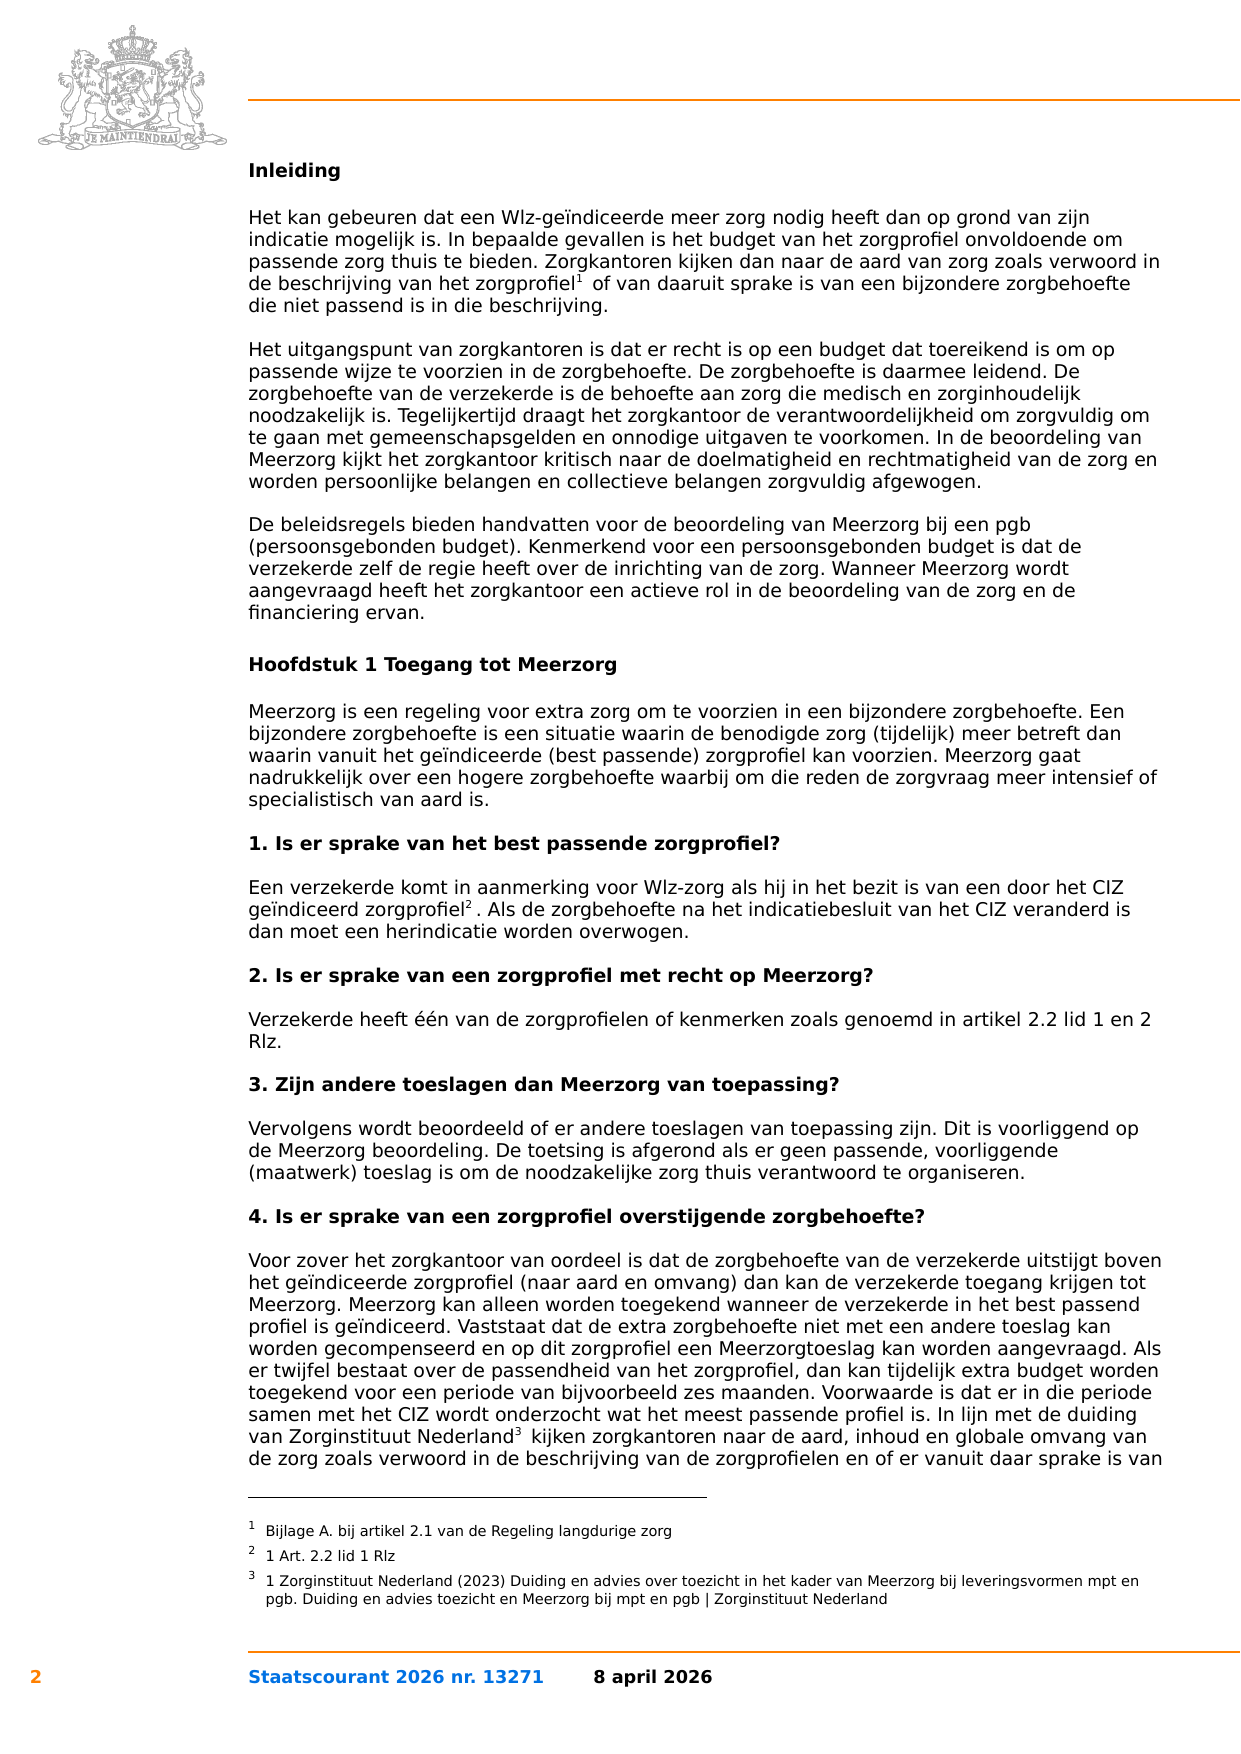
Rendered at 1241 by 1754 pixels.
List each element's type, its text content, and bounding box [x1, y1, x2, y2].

subtitle 3. Zijn andere toeslagen dan Meerzorg van toepassing? [248, 1074, 1163, 1096]
subtitle 4. Is er sprake van een zorgprofiel overstijgende zorgbehoefte? [248, 1206, 1163, 1228]
text Meerzorg is een regeling voor extra zorg om te voorzien in een bijzondere zorgbehoefte. Een bijzondere zorgbehoefte is een situatie waarin de benodigde zorg (tijdelijk) meer betreft dan waarin vanuit het geïndiceerde (best passende) zorgprofiel kan voorzien. Meerzorg gaat nadrukkelijk over een hogere zorgbehoefte waarbij om die reden de zorgvraag meer intensief of specialistisch van aard is. [248, 701, 1163, 811]
picture [38, 25, 227, 150]
subtitle Hoofdstuk 1 Toegang tot Meerzorg [248, 654, 1163, 676]
text Het kan gebeuren dat een Wlz-geïndiceerde meer zorg nodig heeft dan op grond van zijn indicatie mogelijk is. In bepaalde gevallen is het budget van het zorgprofiel onvoldoende om passende zorg thuis te bieden. Zorgkantoren kijken dan naar de aard van zorg zoals verwoord in de beschrijving van het zorgprofiel of van daaruit sprake is van een bijzondere zorgbehoefte die niet passend is in die beschrijving. [248, 207, 1163, 317]
text Voor zover het zorgkantoor van oordeel is dat de zorgbehoefte van de verzekerde uitstijgt boven het geïndiceerde zorgprofiel (naar aard en omvang) dan kan de verzekerde toegang krijgen tot Meerzorg. Meerzorg kan alleen worden toegekend wanneer de verzekerde in het best passend profiel is geïndiceerd. Vaststaat dat de extra zorgbehoefte niet met een andere toeslag kan worden gecompenseerd en op dit zorgprofiel een Meerzorgtoeslag kan worden aangevraagd. Als er twijfel bestaat over de passendheid van het zorgprofiel, dan kan tijdelijk extra budget worden toegekend voor een periode van bijvoorbeeld zes maanden. Voorwaarde is dat er in die periode samen met het CIZ wordt onderzocht wat het meest passende profiel is. In lijn met de duiding van Zorginstituut Nederland kijken zorgkantoren naar de aard, inhoud en globale omvang van de zorg zoals verwoord in de beschrijving van de zorgprofielen en of er vanuit daar sprake is van [248, 1250, 1163, 1470]
text Verzekerde heeft één van de zorgprofielen of kenmerken zoals genoemd in artikel 2.2 lid 1 en 2 Rlz. [248, 1008, 1163, 1052]
text Een verzekerde komt in aanmerking voor Wlz-zorg als hij in het bezit is van een door het CIZ geïndiceerd zorgprofiel. Als de zorgbehoefte na het indicatiebesluit van het CIZ veranderd is dan moet een herindicatie worden overwogen. [248, 877, 1163, 943]
text Het uitgangspunt van zorgkantoren is dat er recht is op een budget dat toereikend is om op passende wijze te voorzien in de zorgbehoefte. De zorgbehoefte is daarmee leidend. De zorgbehoefte van de verzekerde is de behoefte aan zorg die medisch en zorginhoudelijk noodzakelijk is. Tegelijkertijd draagt het zorgkantoor de verantwoordelijkheid om zorgvuldig om te gaan met gemeenschapsgelden en onnodige uitgaven te voorkomen. In de beoordeling van Meerzorg kijkt het zorgkantoor kritisch naar de doelmatigheid en rechtmatigheid van de zorg en worden persoonlijke belangen en collectieve belangen zorgvuldig afgewogen. [248, 339, 1163, 492]
subtitle 1. Is er sprake van het best passende zorgprofiel? [248, 833, 1163, 855]
subtitle 2. Is er sprake van een zorgprofiel met recht op Meerzorg? [248, 965, 1163, 987]
subtitle Inleiding [248, 160, 1163, 182]
text Vervolgens wordt beoordeeld of er andere toeslagen van toepassing zijn. Dit is voorliggend op de Meerzorg beoordeling. De toetsing is afgerond als er geen passende, voorliggende (maatwerk) toeslag is om de noodzakelijke zorg thuis verantwoord te organiseren. [248, 1118, 1163, 1184]
text 1 Zorginstituut Nederland (2023) Duiding en advies over toezicht in het kader van Meerzorg bij leveringsvormen mpt en pgb. Duiding en advies toezicht en Meerzorg bij mpt en pgb | Zorginstituut Nederland [248, 1569, 1163, 1608]
text Bijlage A. bij artikel 2.1 van de Regeling langdurige zorg [248, 1519, 1163, 1541]
text De beleidsregels bieden handvatten voor de beoordeling van Meerzorg bij een pgb (persoonsgebonden budget). Kenmerkend voor een persoonsgebonden budget is dat de verzekerde zelf de regie heeft over de inrichting van de zorg. Wanneer Meerzorg wordt aangevraagd heeft het zorgkantoor een actieve rol in de beoordeling van de zorg en de financiering ervan. [248, 514, 1163, 624]
text 1 Art. 2.2 lid 1 Rlz [248, 1544, 1163, 1566]
